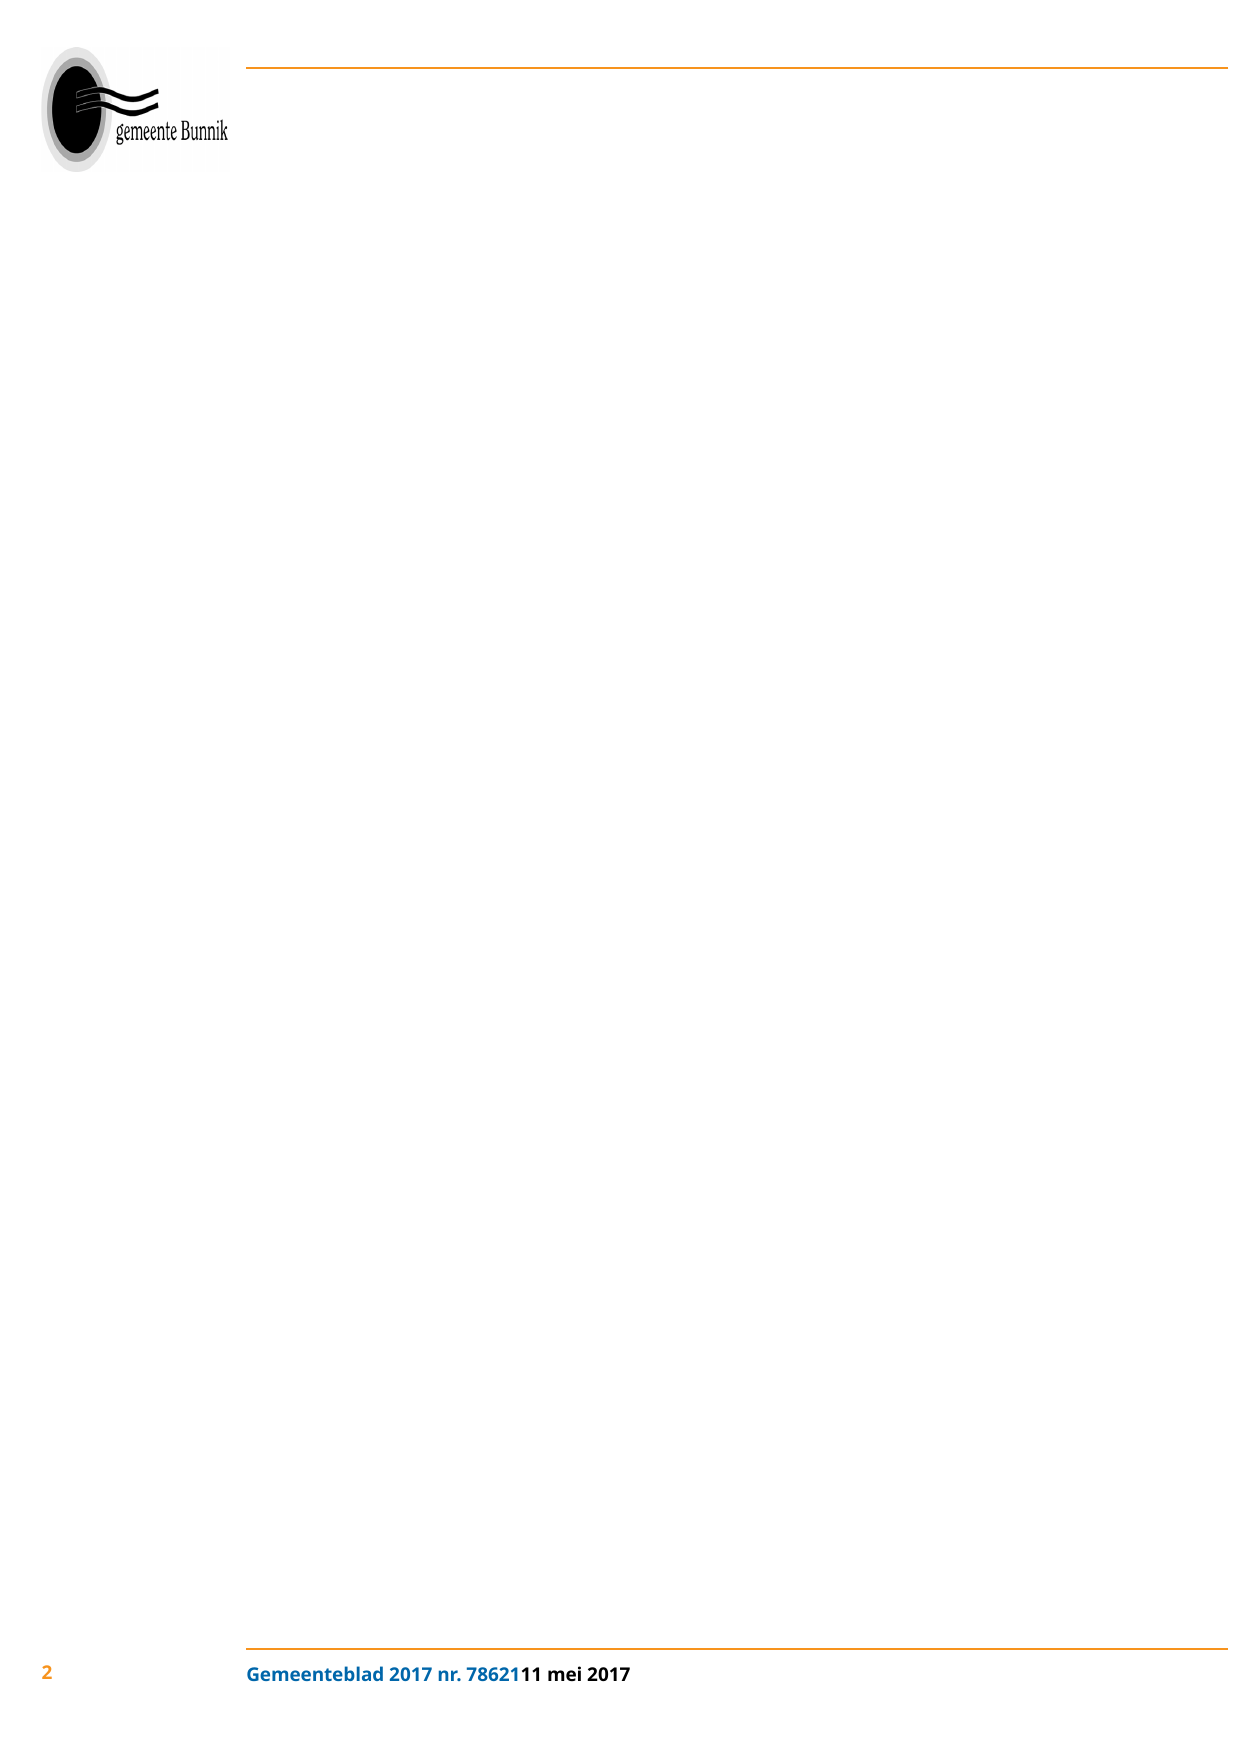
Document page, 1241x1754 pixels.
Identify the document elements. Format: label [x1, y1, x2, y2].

picture [41, 47, 231, 172]
